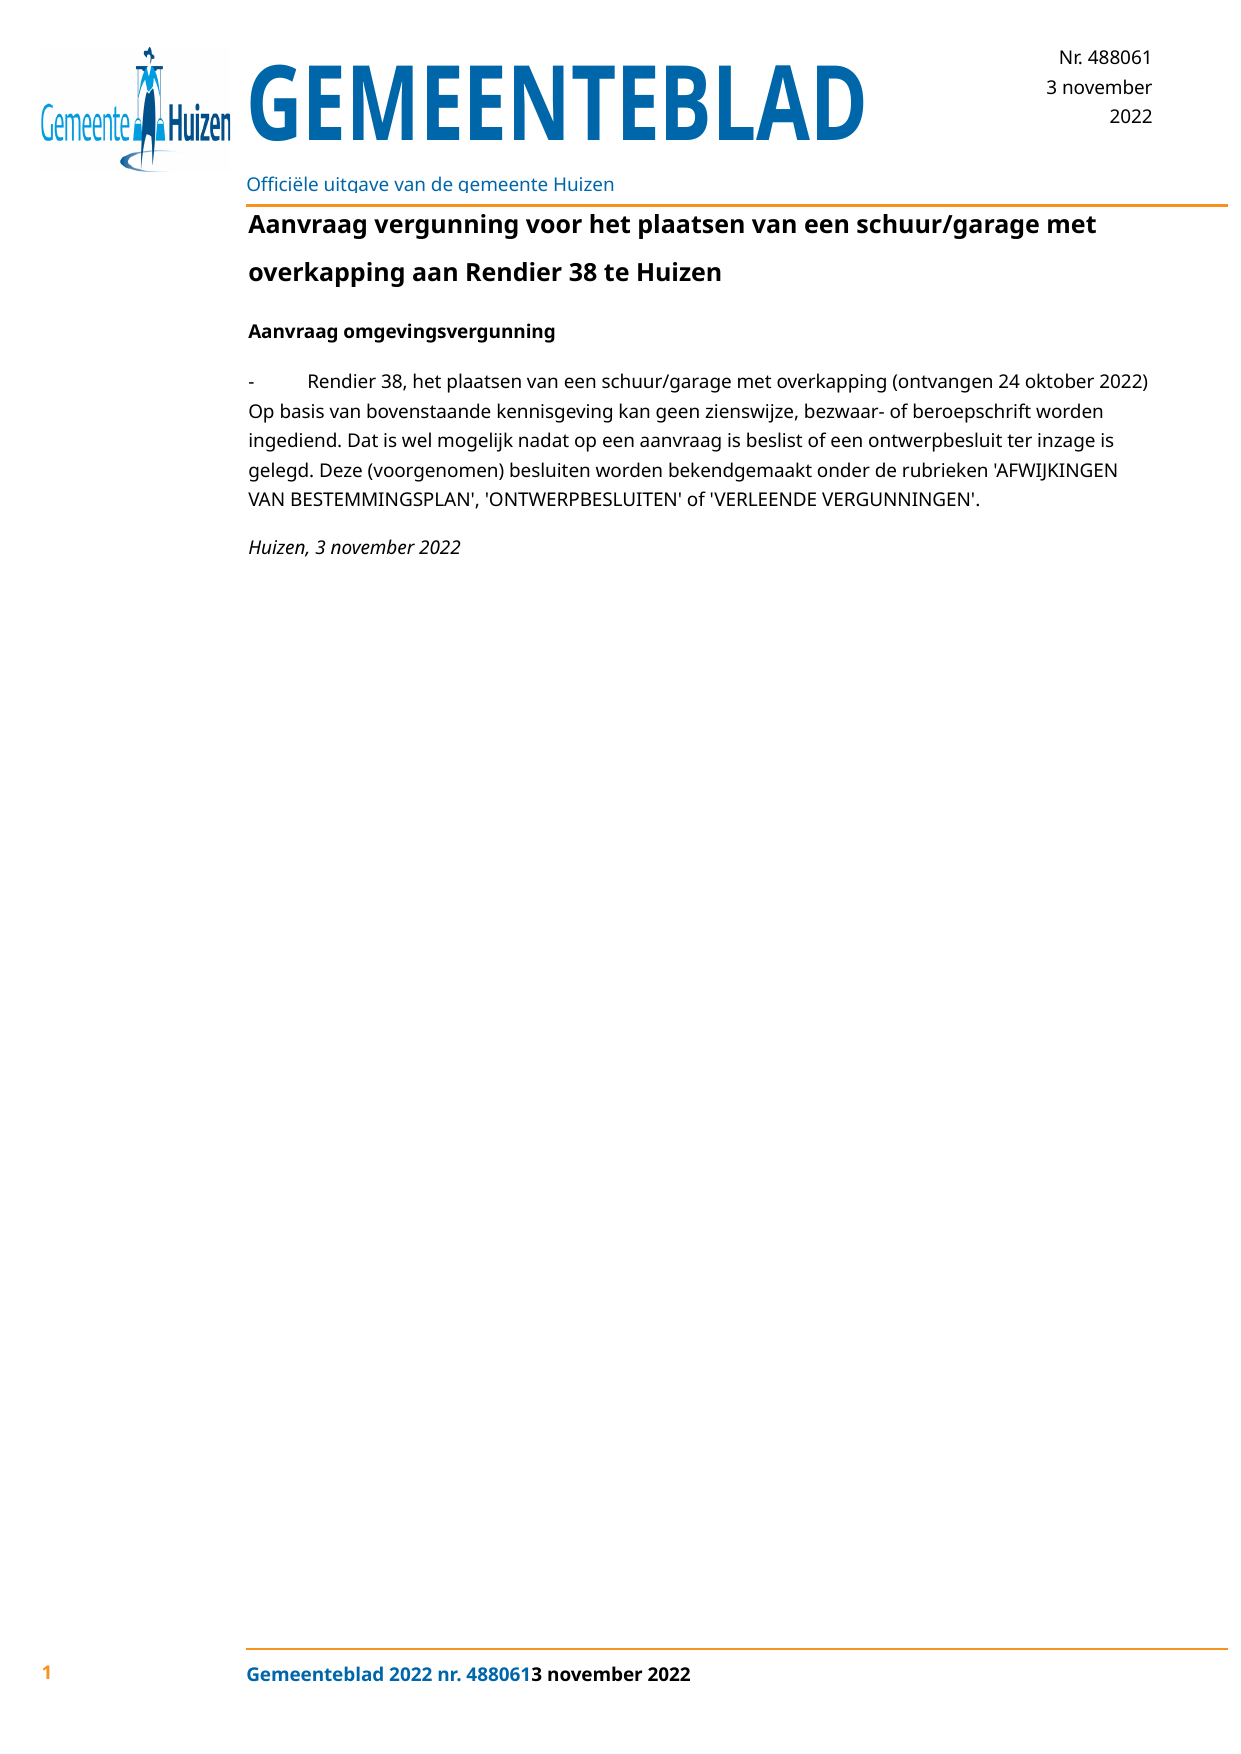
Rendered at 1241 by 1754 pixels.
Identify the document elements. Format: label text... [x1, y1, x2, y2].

text Op basis van bovenstaande kennisgeving kan geen zienswijze, bezwaar- of beroepschrift worden ingediend. Dat is wel mogelijk nadat op een aanvraag is beslist of een ontwerpbesluit ter inzage is gelegd. Deze (voorgenomen) besluiten worden bekendgemaakt onder de rubrieken 'AFWIJKINGEN VAN BESTEMMINGSPLAN', 'ONTWERPBESLUITEN' of 'VERLEENDE VERGUNNINGEN'. [248, 398, 1152, 512]
text Huizen, 3 november 2022 [248, 534, 1152, 560]
list Rendier 38, het plaatsen van een schuur/garage met overkapping (ontvangen 24 oktober 2022) [248, 368, 1152, 394]
picture [41, 47, 231, 172]
text Aanvraag vergunning voor het plaatsen van een schuur/garage met overkapping aan Rendier 38 te Huizen [248, 207, 1152, 288]
text Aanvraag omgevingsvergunning [248, 318, 1152, 344]
